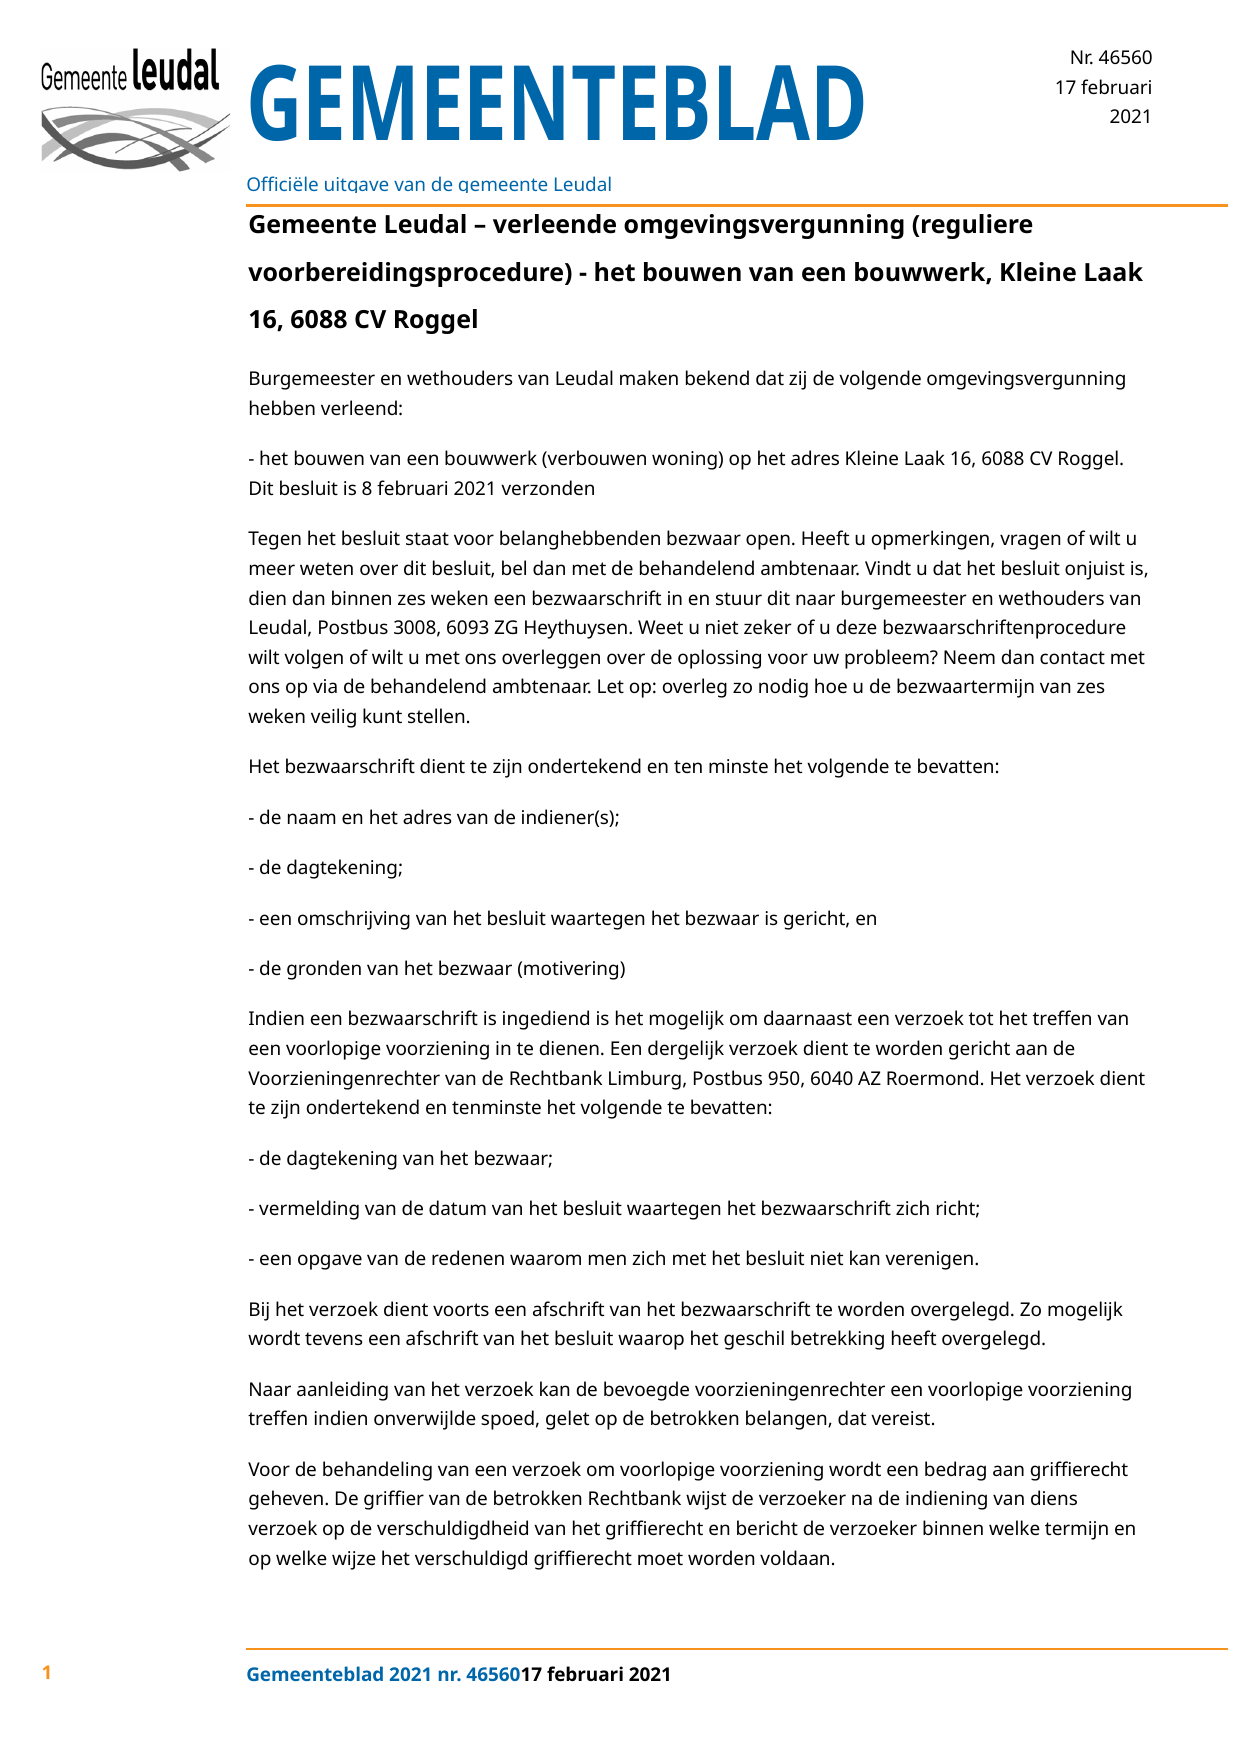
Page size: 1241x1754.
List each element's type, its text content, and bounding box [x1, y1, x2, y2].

text Burgemeester en wethouders van Leudal maken bekend dat zij de volgende omgevingsvergunning hebben verleend: [248, 366, 1152, 421]
text Naar aanleiding van het verzoek kan de bevoegde voorzieningenrechter een voorlopige voorziening treffen indien onverwijlde spoed, gelet op de betrokken belangen, dat vereist. [248, 1376, 1152, 1431]
text Indien een bezwaarschrift is ingediend is het mogelijk om daarnaast een verzoek tot het treffen van een voorlopige voorziening in te dienen. Een dergelijk verzoek dient te worden gericht aan de Voorzieningenrechter van de Rechtbank Limburg, Postbus 950, 6040 AZ Roermond. Het verzoek dient te zijn ondertekend en tenminste het volgende te bevatten: [248, 1006, 1152, 1120]
text - het bouwen van een bouwwerk (verbouwen woning) op het adres Kleine Laak 16, 6088 CV Roggel. Dit besluit is 8 februari 2021 verzonden [248, 446, 1152, 501]
text Bij het verzoek dient voorts een afschrift van het bezwaarschrift te worden overgelegd. Zo mogelijk wordt tevens een afschrift van het besluit waarop het geschil betrekking heeft overgelegd. [248, 1296, 1152, 1351]
text - de gronden van het bezwaar (motivering) [248, 955, 1152, 981]
text Het bezwaarschrift dient te zijn ondertekend en ten minste het volgende te bevatten: [248, 753, 1152, 779]
text - de dagtekening van het bezwaar; [248, 1145, 1152, 1170]
text - een omschrijving van het besluit waartegen het bezwaar is gericht, en [248, 905, 1152, 930]
text - de naam en het adres van de indiener(s); [248, 804, 1152, 829]
text Voor de behandeling van een verzoek om voorlopige voorziening wordt een bedrag aan griffierecht geheven. De griffier van de betrokken Rechtbank wijst de verzoeker na de indiening van diens verzoek op de verschuldigdheid van het griffierecht en bericht de verzoeker binnen welke termijn en op welke wijze het verschuldigd griffierecht moet worden voldaan. [248, 1456, 1152, 1570]
text Gemeente Leudal – verleende omgevingsvergunning (reguliere voorbereidingsprocedure) - het bouwen van een bouwwerk, Kleine Laak 16, 6088 CV Roggel [248, 207, 1152, 336]
text - de dagtekening; [248, 854, 1152, 880]
text - een opgave van de redenen waarom men zich met het besluit niet kan verenigen. [248, 1246, 1152, 1271]
text - vermelding van de datum van het besluit waartegen het bezwaarschrift zich richt; [248, 1195, 1152, 1221]
text Tegen het besluit staat voor belanghebbenden bezwaar open. Heeft u opmerkingen, vragen of wilt u meer weten over dit besluit, bel dan met de behandelend ambtenaar. Vindt u dat het besluit onjuist is, dien dan binnen zes weken een bezwaarschrift in en stuur dit naar burgemeester en wethouders van Leudal, Postbus 3008, 6093 ZG Heythuysen. Weet u niet zeker of u deze bezwaarschriftenprocedure wilt volgen of wilt u met ons overleggen over de oplossing voor uw probleem? Neem dan contact met ons op via de behandelend ambtenaar. Let op: overleg zo nodig hoe u de bezwaartermijn van zes weken veilig kunt stellen. [248, 526, 1152, 729]
picture [41, 47, 231, 172]
